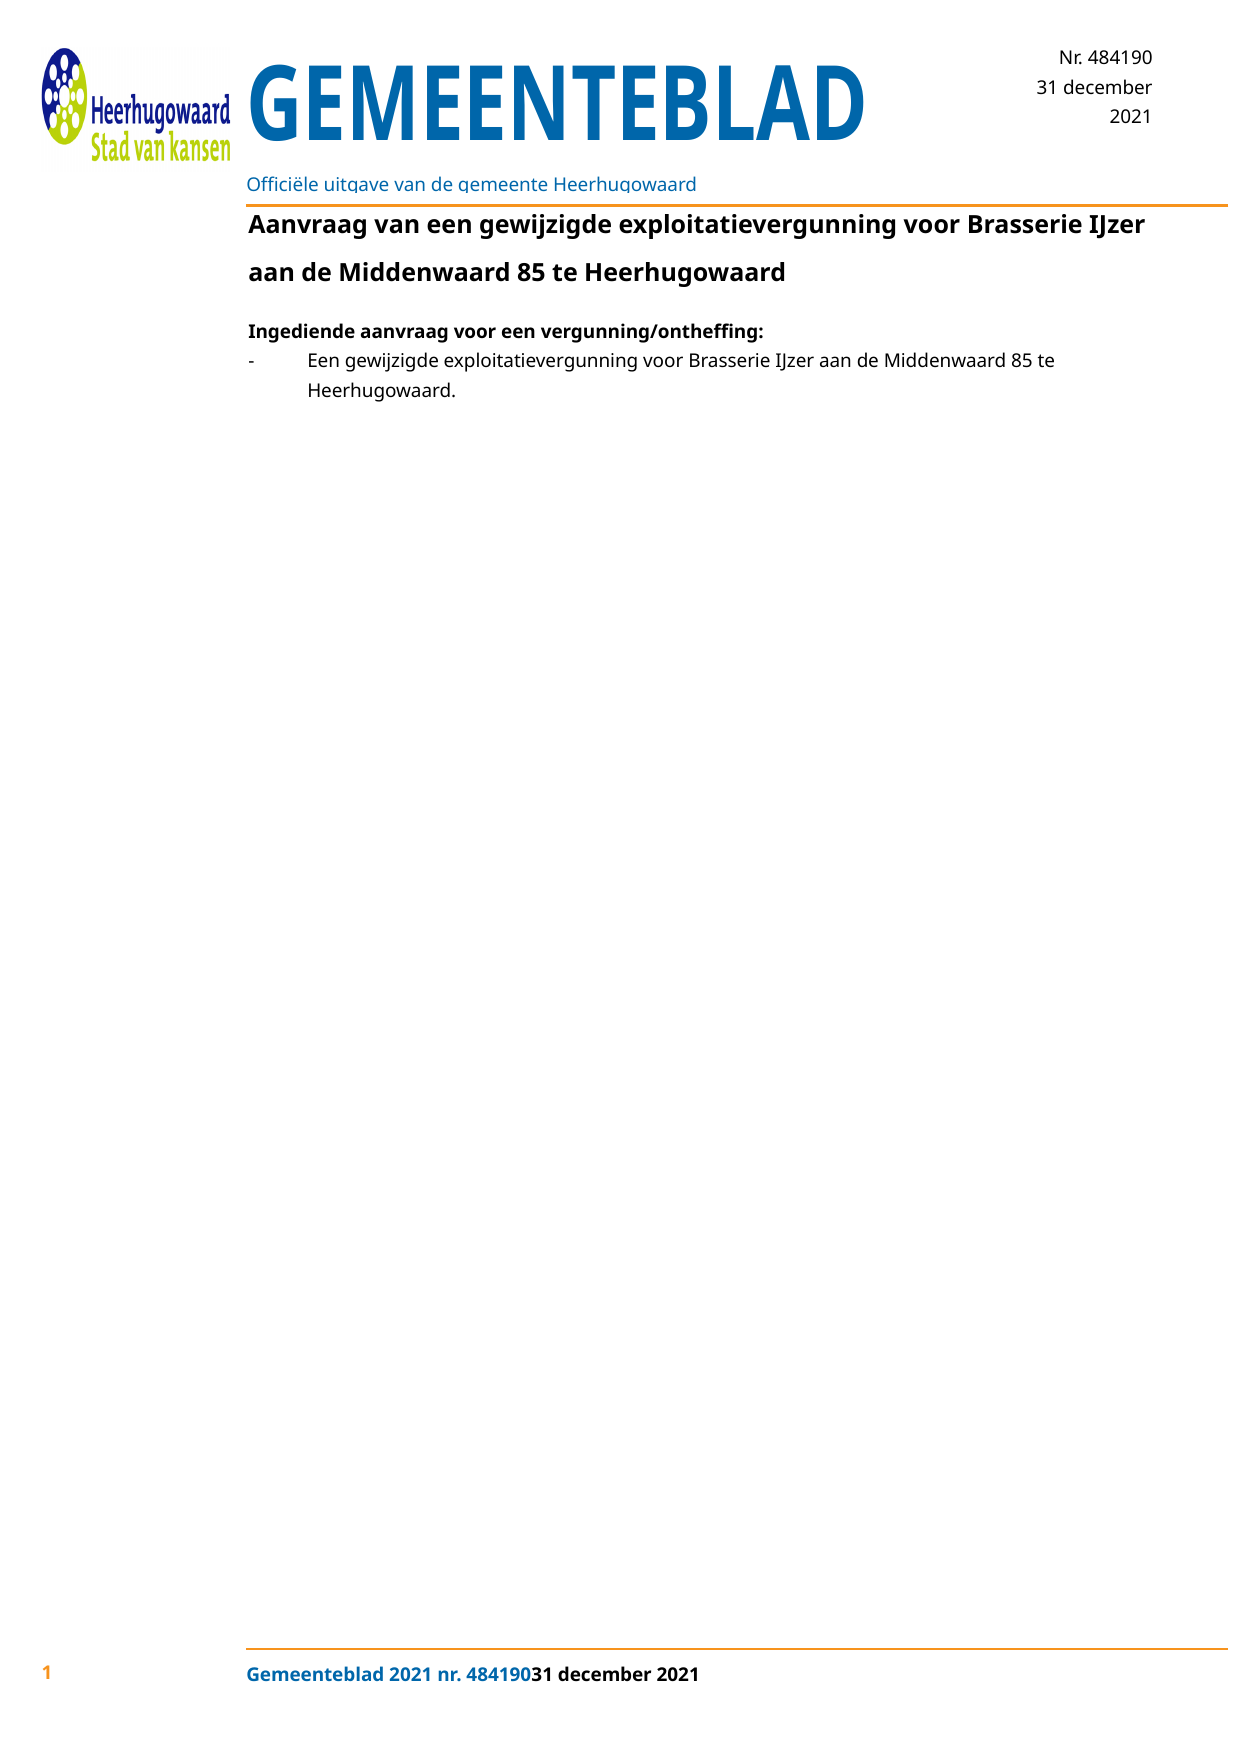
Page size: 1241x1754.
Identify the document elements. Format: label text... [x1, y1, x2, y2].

picture [41, 47, 231, 172]
text Aanvraag van een gewijzigde exploitatievergunning voor Brasserie IJzer aan de Middenwaard 85 te Heerhugowaard [248, 207, 1152, 288]
text Ingediende aanvraag voor een vergunning/ontheffing: [248, 318, 1152, 344]
list Een gewijzigde exploitatievergunning voor Brasserie IJzer aan de Middenwaard 85 te Heerhugowaard. [248, 347, 1152, 403]
